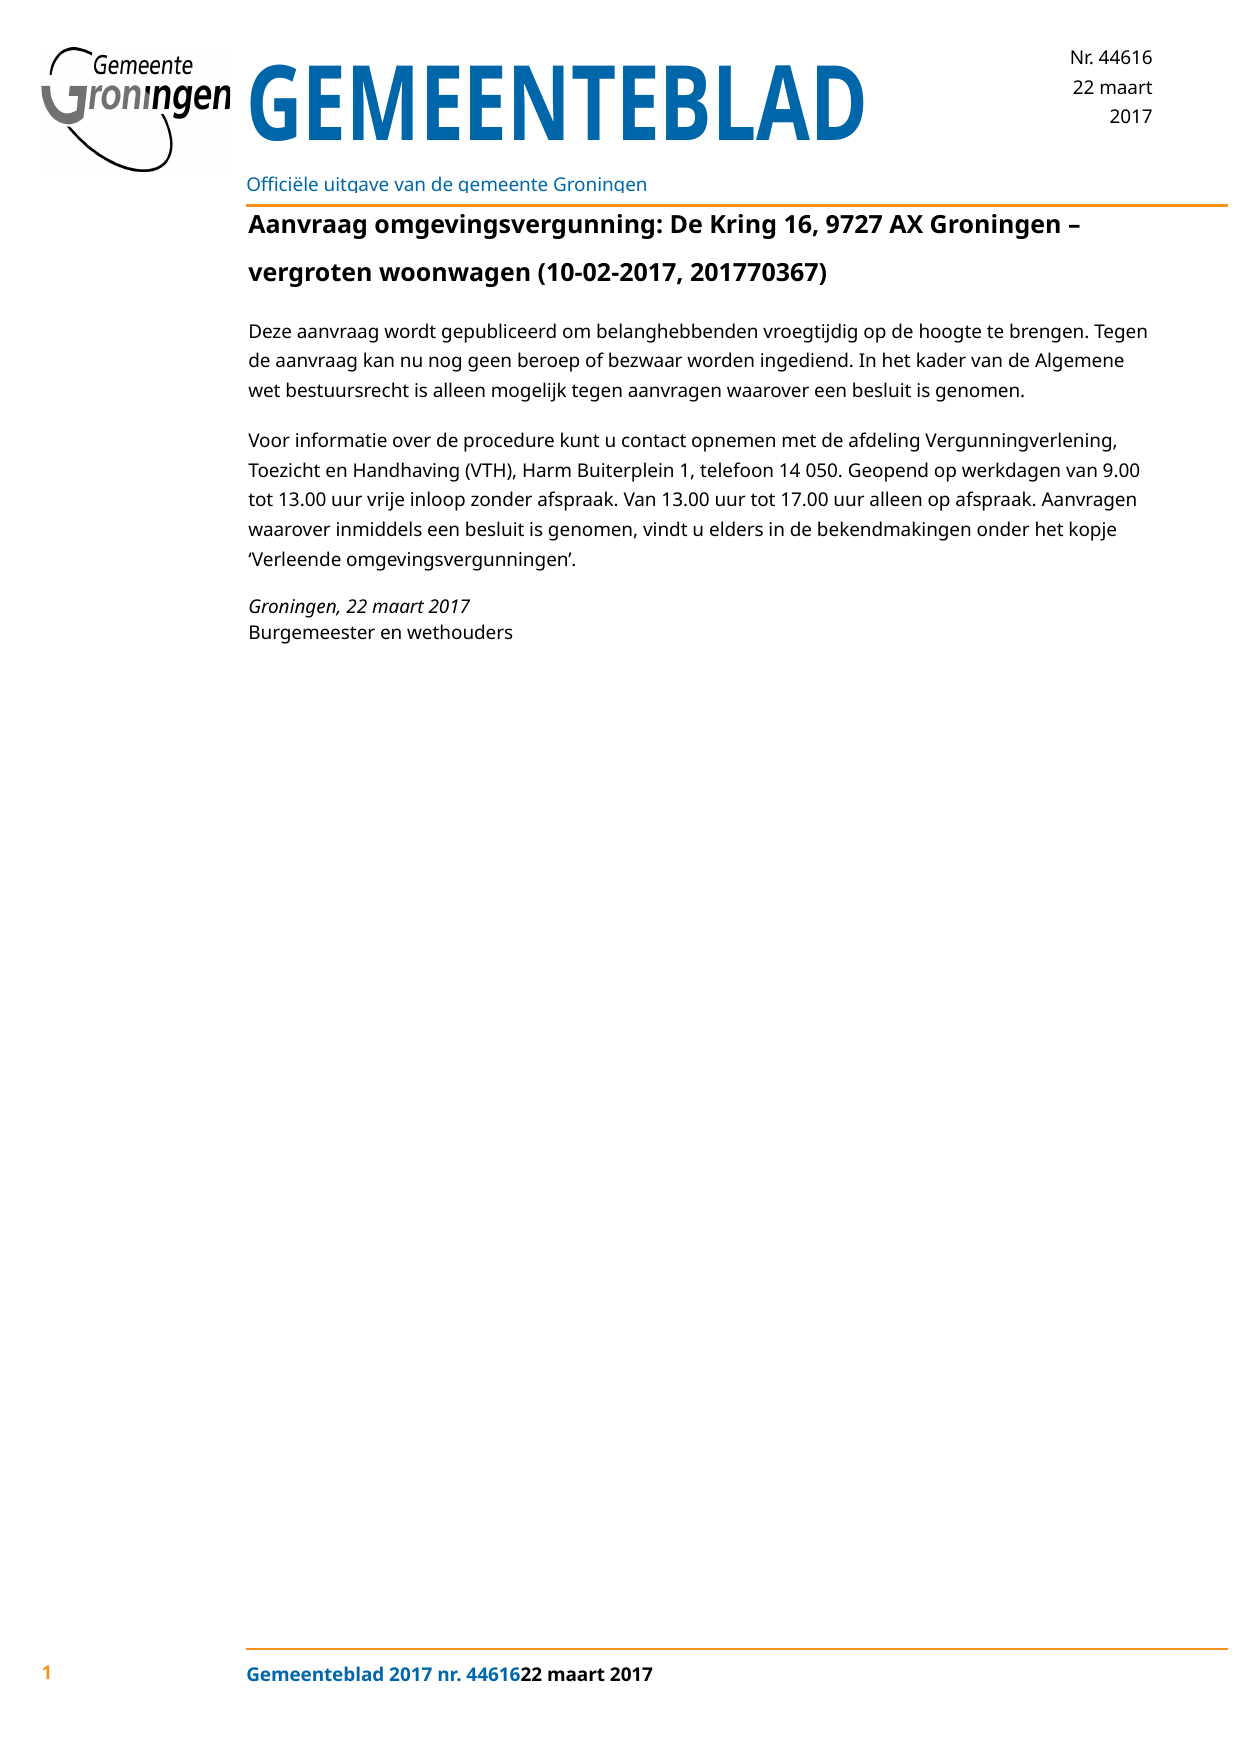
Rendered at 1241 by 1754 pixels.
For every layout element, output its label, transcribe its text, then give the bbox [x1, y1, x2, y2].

text Aanvraag omgevingsvergunning: De Kring 16, 9727 AX Groningen – vergroten woonwagen (10-02-2017, 201770367) [248, 207, 1152, 288]
picture [41, 47, 231, 172]
text Voor informatie over de procedure kunt u contact opnemen met de afdeling Vergunningverlening, Toezicht en Handhaving (VTH), Harm Buiterplein 1, telefoon 14 050. Geopend op werkdagen van 9.00 tot 13.00 uur vrije inloop zonder afspraak. Van 13.00 uur tot 17.00 uur alleen op afspraak. Aanvragen waarover inmiddels een besluit is genomen, vindt u elders in de bekendmakingen onder het kopje ‘Verleende omgevingsvergunningen’. [248, 427, 1152, 572]
text Groningen, 22 maart 2017 [248, 594, 1152, 619]
text Burgemeester en wethouders [248, 619, 1152, 645]
text Deze aanvraag wordt gepubliceerd om belanghebbenden vroegtijdig op de hoogte te brengen. Tegen de aanvraag kan nu nog geen beroep of bezwaar worden ingediend. In het kader van de Algemene wet bestuursrecht is alleen mogelijk tegen aanvragen waarover een besluit is genomen. [248, 318, 1152, 403]
